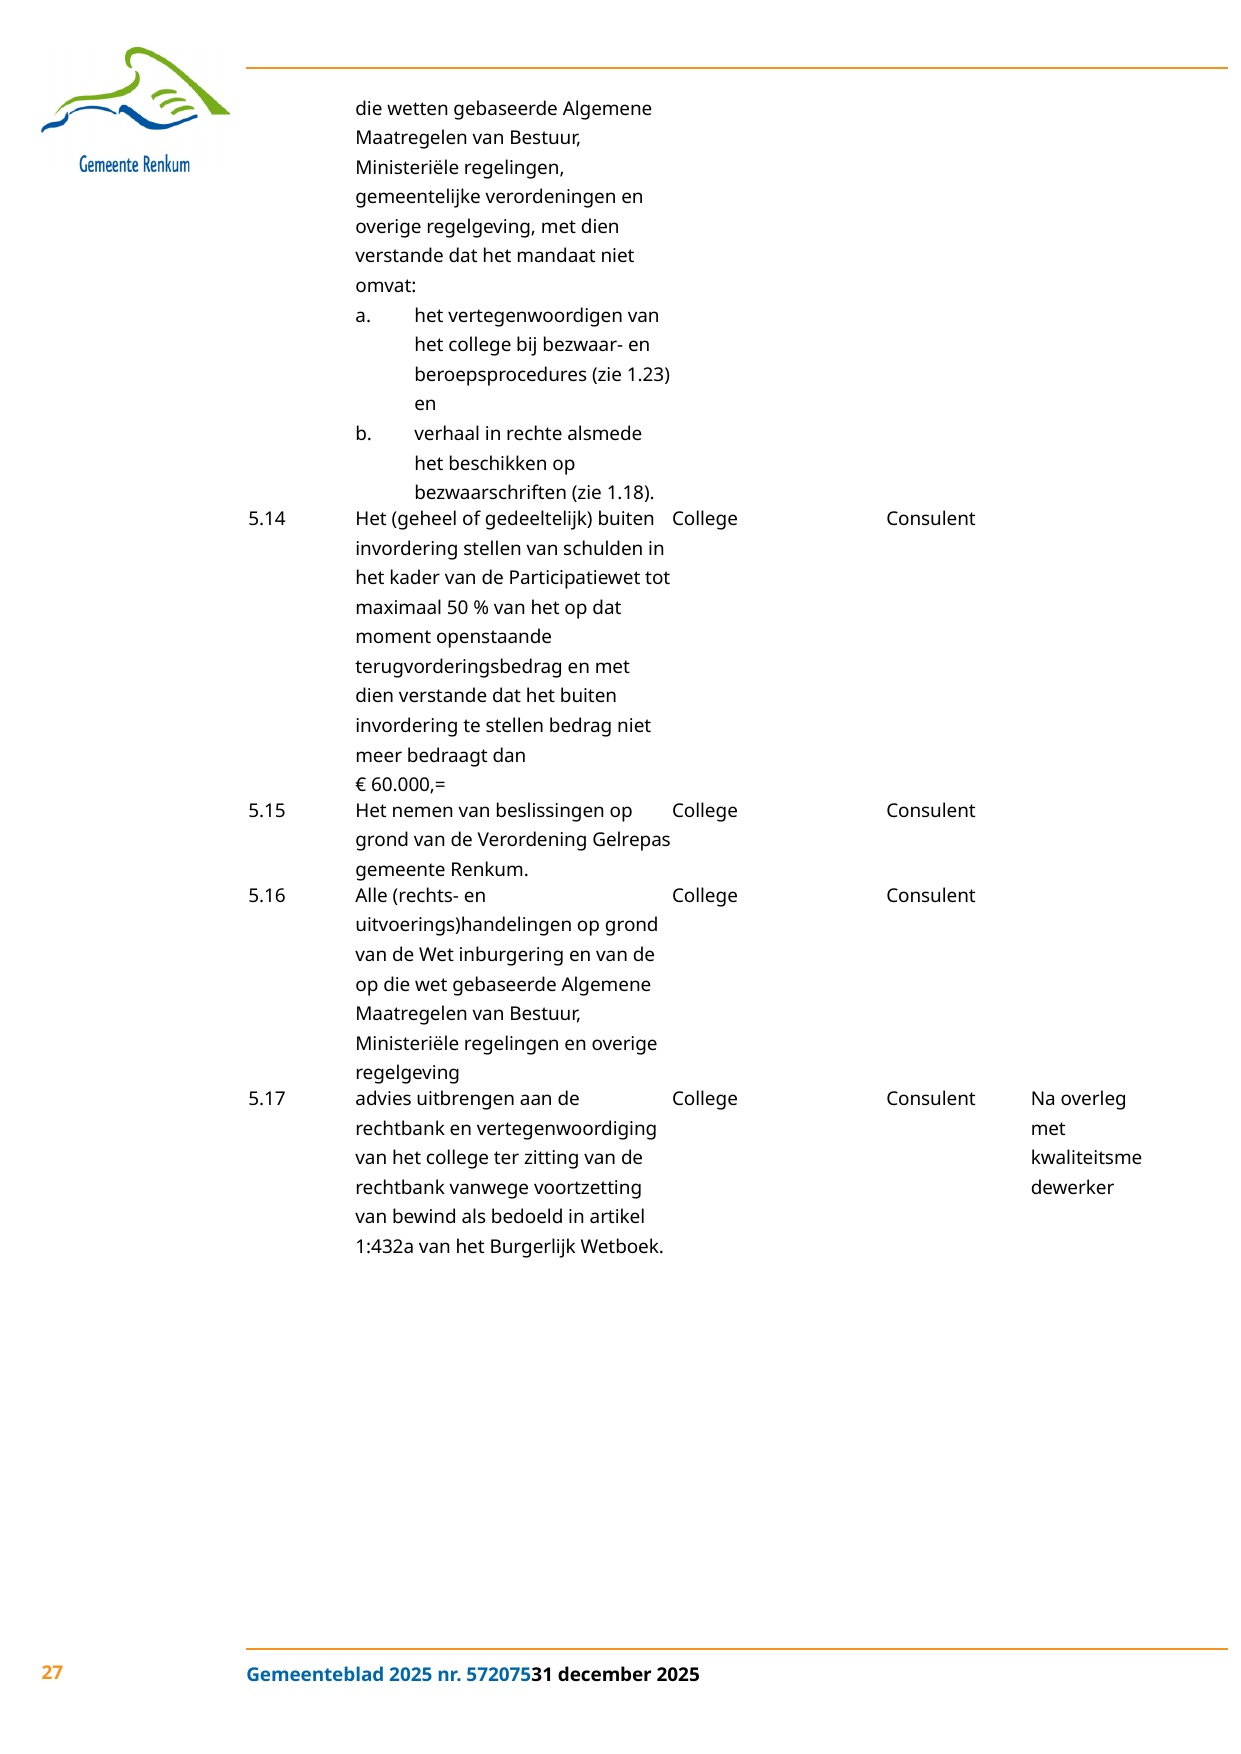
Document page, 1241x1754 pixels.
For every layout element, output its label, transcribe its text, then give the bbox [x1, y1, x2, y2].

table_cell College [672, 797, 886, 882]
table_cell Consulent [886, 797, 1031, 882]
table_cell Consulent [886, 882, 1031, 1085]
table_cell Consulent [886, 505, 1031, 797]
table_cell Het nemen van beslissingen op grond van de Verordening Gelrepas gemeente Renkum. [355, 797, 672, 882]
table_cell [672, 95, 886, 505]
table_cell College [672, 505, 886, 797]
table_cell [886, 95, 1031, 505]
table_cell Alle (rechts- en uitvoerings)handelingen op grond van de Wet inburgering en van de op die wet gebaseerde Algemene Maatregelen van Bestuur, Ministeriële regelingen en overige regelgeving [355, 882, 672, 1085]
table_cell Na overleg met kwaliteitsmedewerker [1031, 1085, 1152, 1259]
table_cell [1031, 95, 1152, 505]
table_cell 5.16 [248, 882, 355, 1085]
picture [41, 47, 231, 172]
table_cell [1031, 797, 1152, 882]
table_cell 5.15 [248, 797, 355, 882]
table_cell 5.14 [248, 505, 355, 797]
table_cell College [672, 1085, 886, 1259]
table_cell advies uitbrengen aan de rechtbank en vertegenwoordiging van het college ter zitting van de rechtbank vanwege voortzetting van bewind als bedoeld in artikel 1:432a van het Burgerlijk Wetboek. [355, 1085, 672, 1259]
table_cell die wetten gebaseerde Algemene Maatregelen van Bestuur, Ministeriële regelingen, gemeentelijke verordeningen en overige regelgeving, met dien verstande dat het mandaat niet omvat: het vertegenwoordigen van het college bij bezwaar- en beroepsprocedures (zie 1.23) en verhaal in rechte alsmede het beschikken op bezwaarschriften (zie 1.18). [355, 95, 672, 505]
table_cell [1031, 882, 1152, 1085]
table_cell College [672, 882, 886, 1085]
table_cell 5.17 [248, 1085, 355, 1259]
table_cell [1031, 505, 1152, 797]
table_cell [248, 95, 355, 505]
table_cell Het (geheel of gedeeltelijk) buiten invordering stellen van schulden in het kader van de Participatiewet tot maximaal 50 % van het op dat moment openstaande terugvorderingsbedrag en met dien verstande dat het buiten invordering te stellen bedrag niet meer bedraagt dan € 60.000,= [355, 505, 672, 797]
table_cell Consulent [886, 1085, 1031, 1259]
